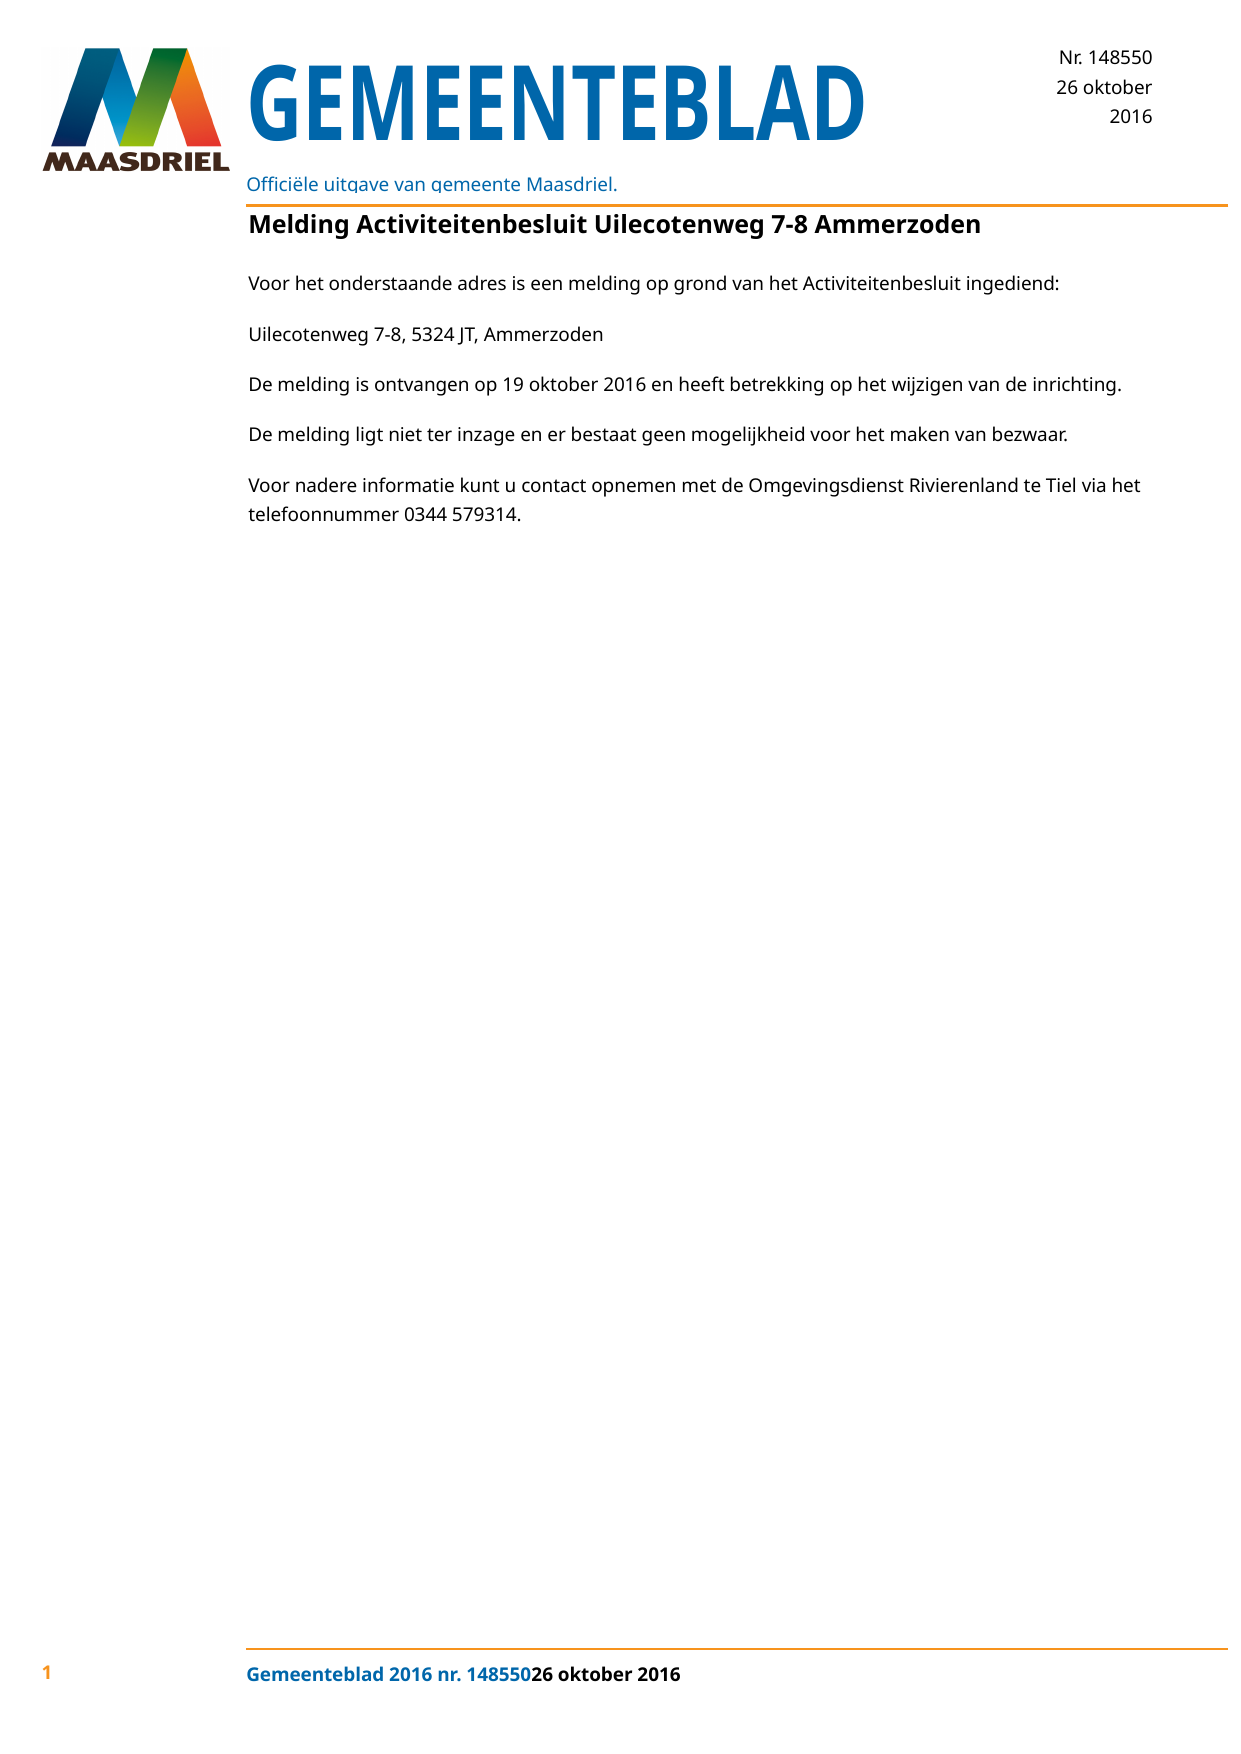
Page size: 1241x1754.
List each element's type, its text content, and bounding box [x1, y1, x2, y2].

text Melding Activiteitenbesluit Uilecotenweg 7-8 Ammerzoden [248, 207, 1152, 241]
text Uilecotenweg 7-8, 5324 JT, Ammerzoden [248, 321, 1152, 346]
text De melding is ontvangen op 19 oktober 2016 en heeft betrekking op het wijzigen van de inrichting. [248, 371, 1152, 397]
text Voor nadere informatie kunt u contact opnemen met de Omgevingsdienst Rivierenland te Tiel via het telefoonnummer 0344 579314. [248, 472, 1152, 527]
picture [41, 47, 231, 172]
text De melding ligt niet ter inzage en er bestaat geen mogelijkheid voor het maken van bezwaar. [248, 422, 1152, 447]
text Voor het onderstaande adres is een melding op grond van het Activiteitenbesluit ingediend: [248, 270, 1152, 296]
